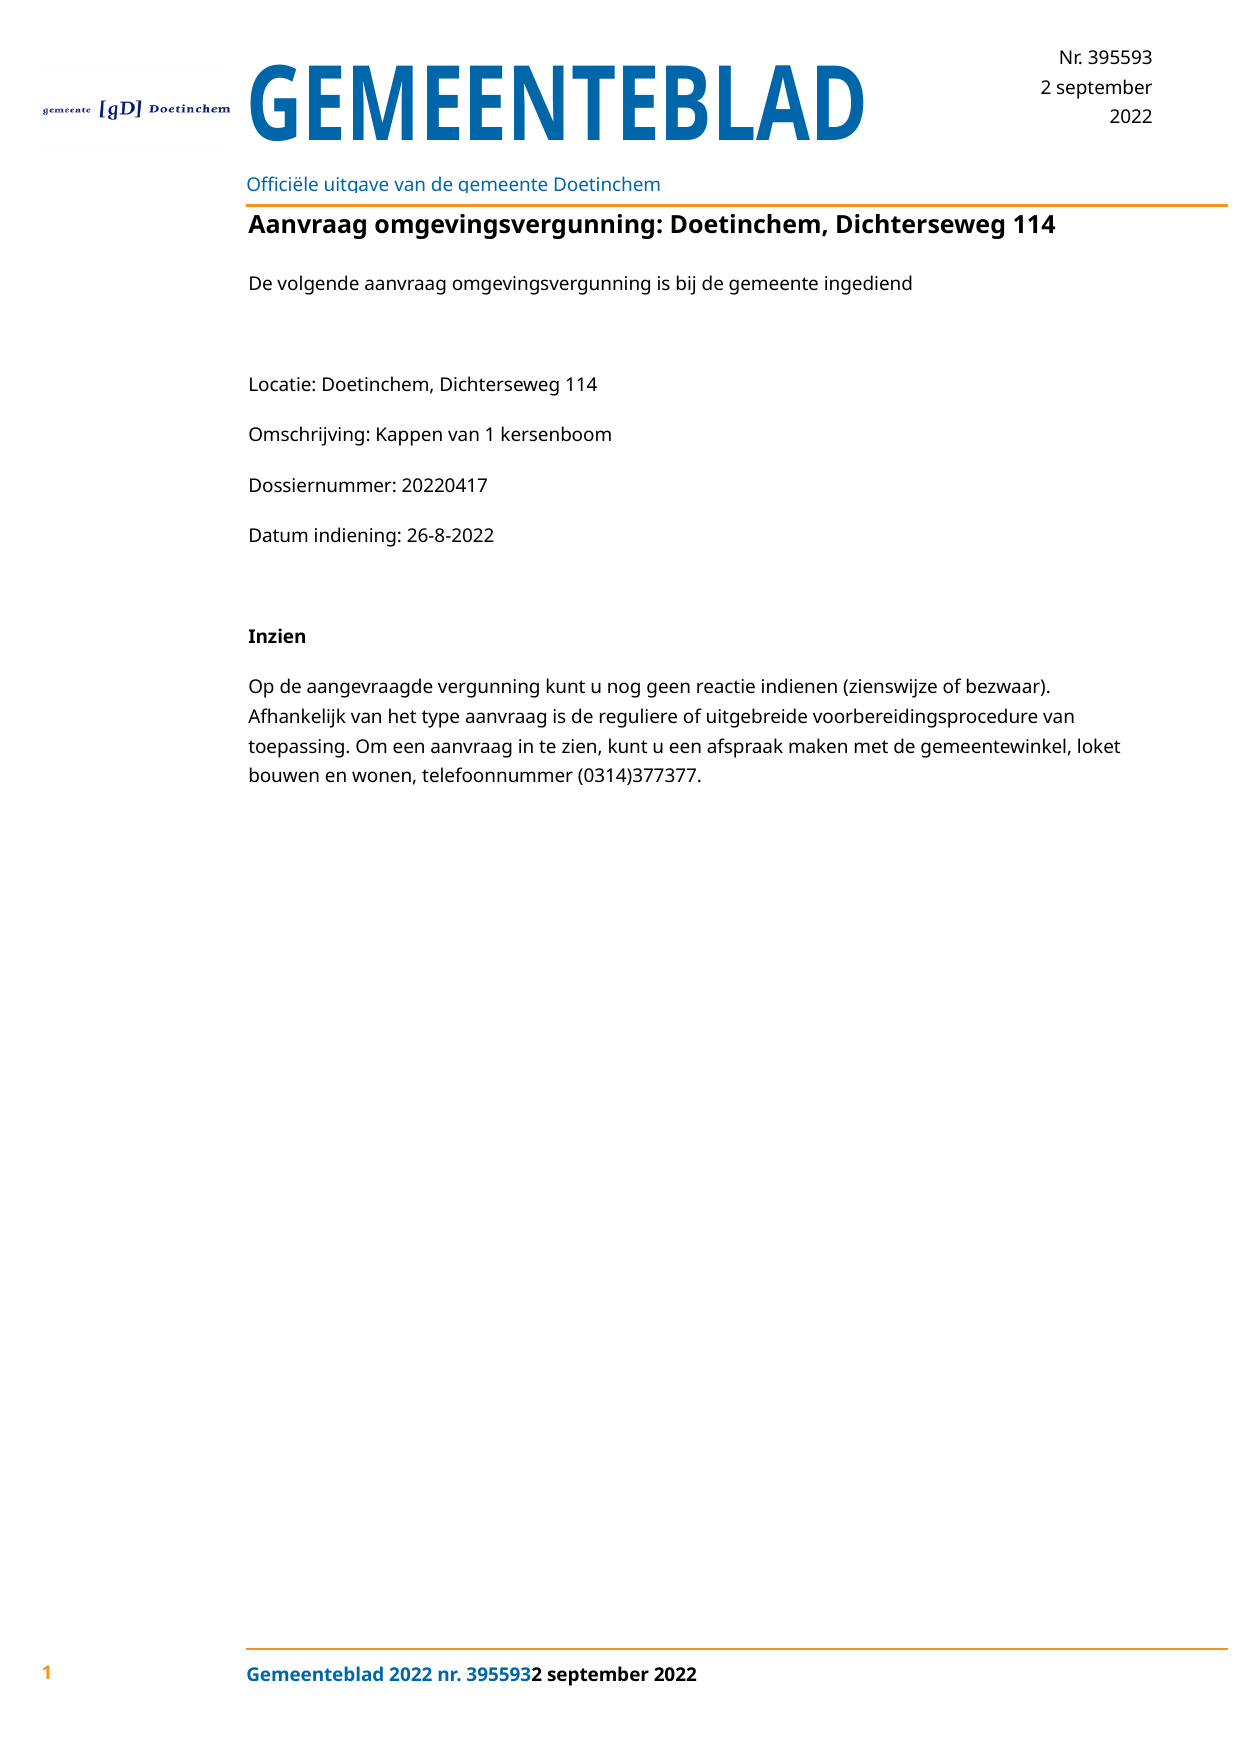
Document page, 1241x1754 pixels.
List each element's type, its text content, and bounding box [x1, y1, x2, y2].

text Op de aangevraagde vergunning kunt u nog geen reactie indienen (zienswijze of bezwaar). Afhankelijk van het type aanvraag is de reguliere of uitgebreide voorbereidingsprocedure van toepassing. Om een aanvraag in te zien, kunt u een afspraak maken met de gemeentewinkel, loket bouwen en wonen, telefoonnummer (0314)377377. [248, 674, 1152, 788]
text Locatie: Doetinchem, Dichterseweg 114 [248, 371, 1152, 397]
text De volgende aanvraag omgevingsvergunning is bij de gemeente ingediend [248, 270, 1152, 296]
text Inzien [248, 623, 1152, 649]
text Omschrijving: Kappen van 1 kersenboom [248, 422, 1152, 447]
text Aanvraag omgevingsvergunning: Doetinchem, Dichterseweg 114 [248, 207, 1152, 241]
text Datum indiening: 26-8-2022 [248, 522, 1152, 548]
text Dossiernummer: 20220417 [248, 472, 1152, 498]
picture [41, 47, 231, 172]
